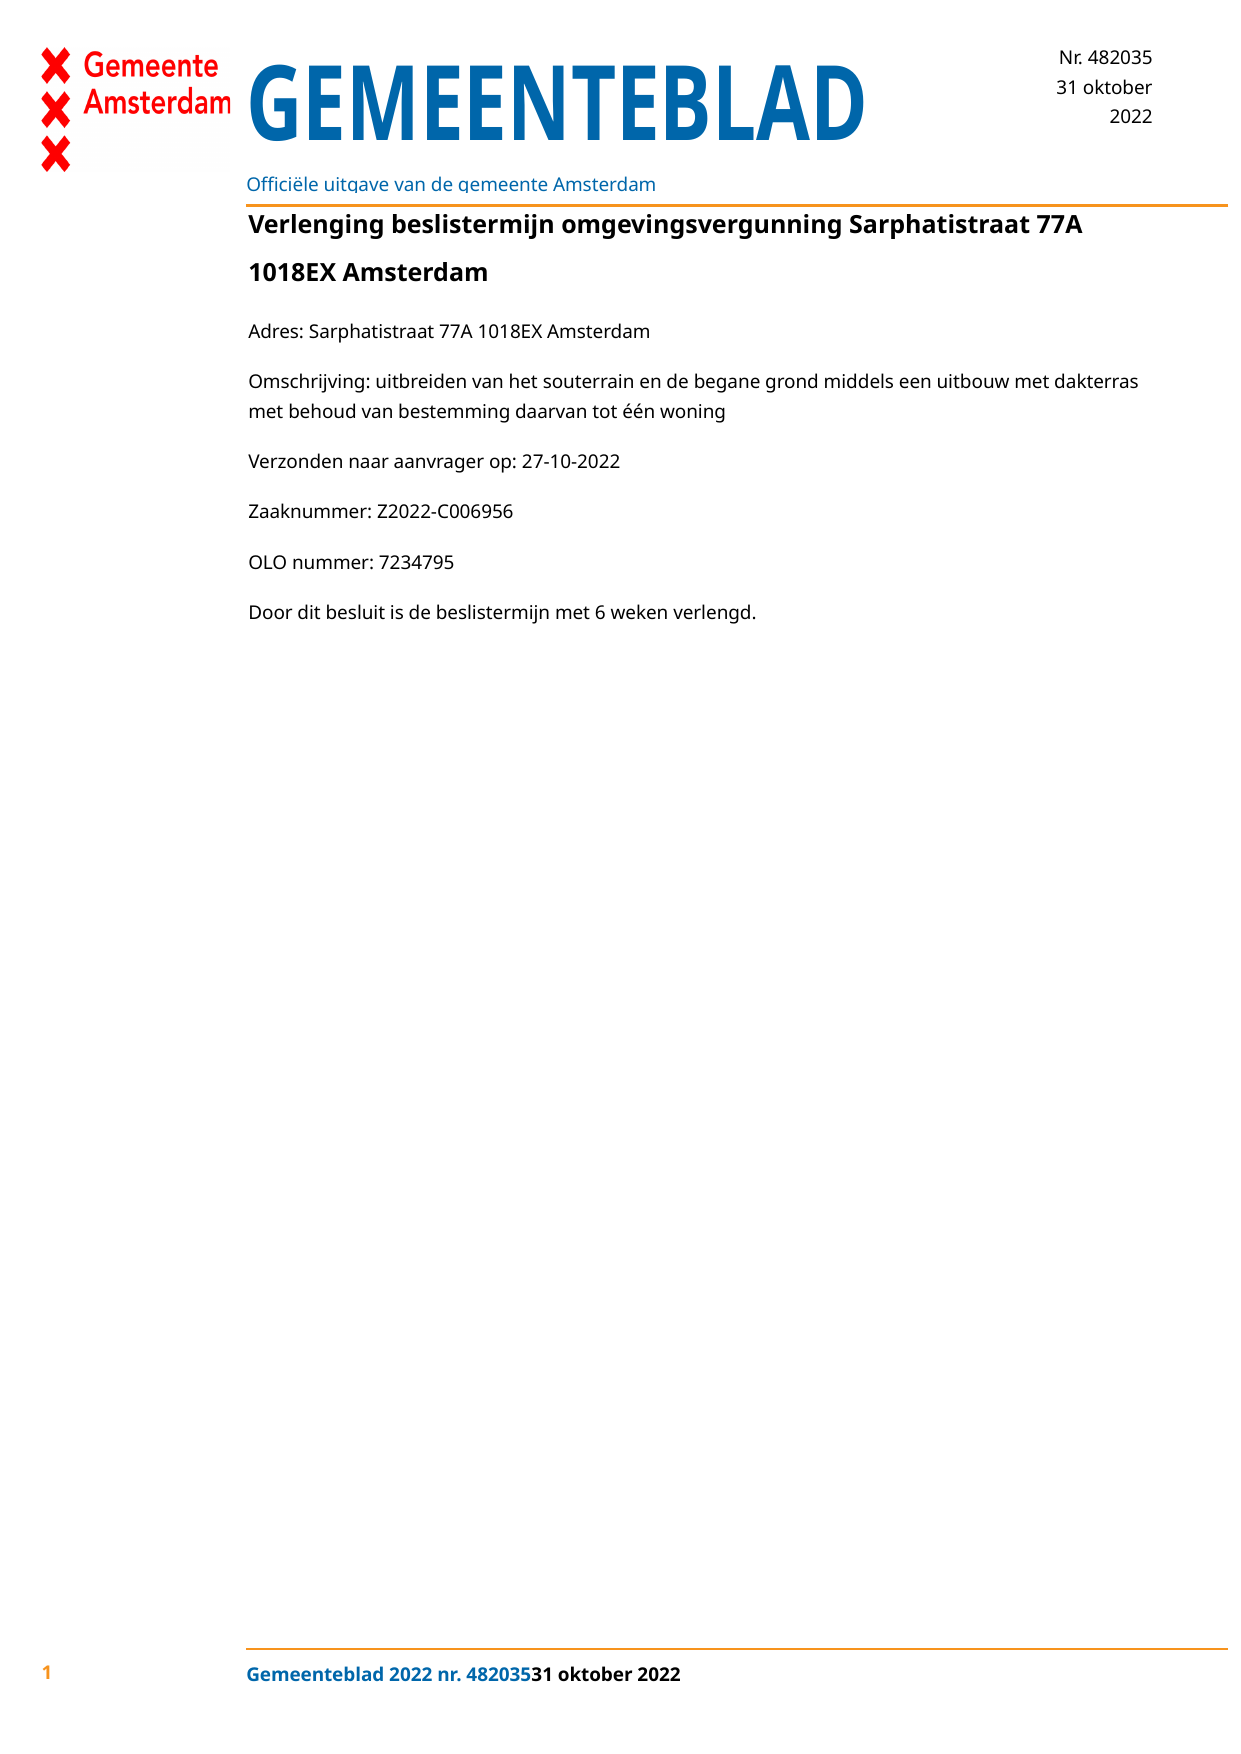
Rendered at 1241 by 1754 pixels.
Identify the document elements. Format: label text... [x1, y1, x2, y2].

picture [41, 47, 231, 172]
text Verzonden naar aanvrager op: 27-10-2022 [248, 448, 1152, 474]
text Door dit besluit is de beslistermijn met 6 weken verlengd. [248, 599, 1152, 625]
text OLO nummer: 7234795 [248, 549, 1152, 575]
text Verlenging beslistermijn omgevingsvergunning Sarphatistraat 77A 1018EX Amsterdam [248, 207, 1152, 288]
text Omschrijving: uitbreiden van het souterrain en de begane grond middels een uitbouw met dakterras met behoud van bestemming daarvan tot één woning [248, 368, 1152, 424]
text Zaaknummer: Z2022-C006956 [248, 499, 1152, 524]
text Adres: Sarphatistraat 77A 1018EX Amsterdam [248, 318, 1152, 344]
